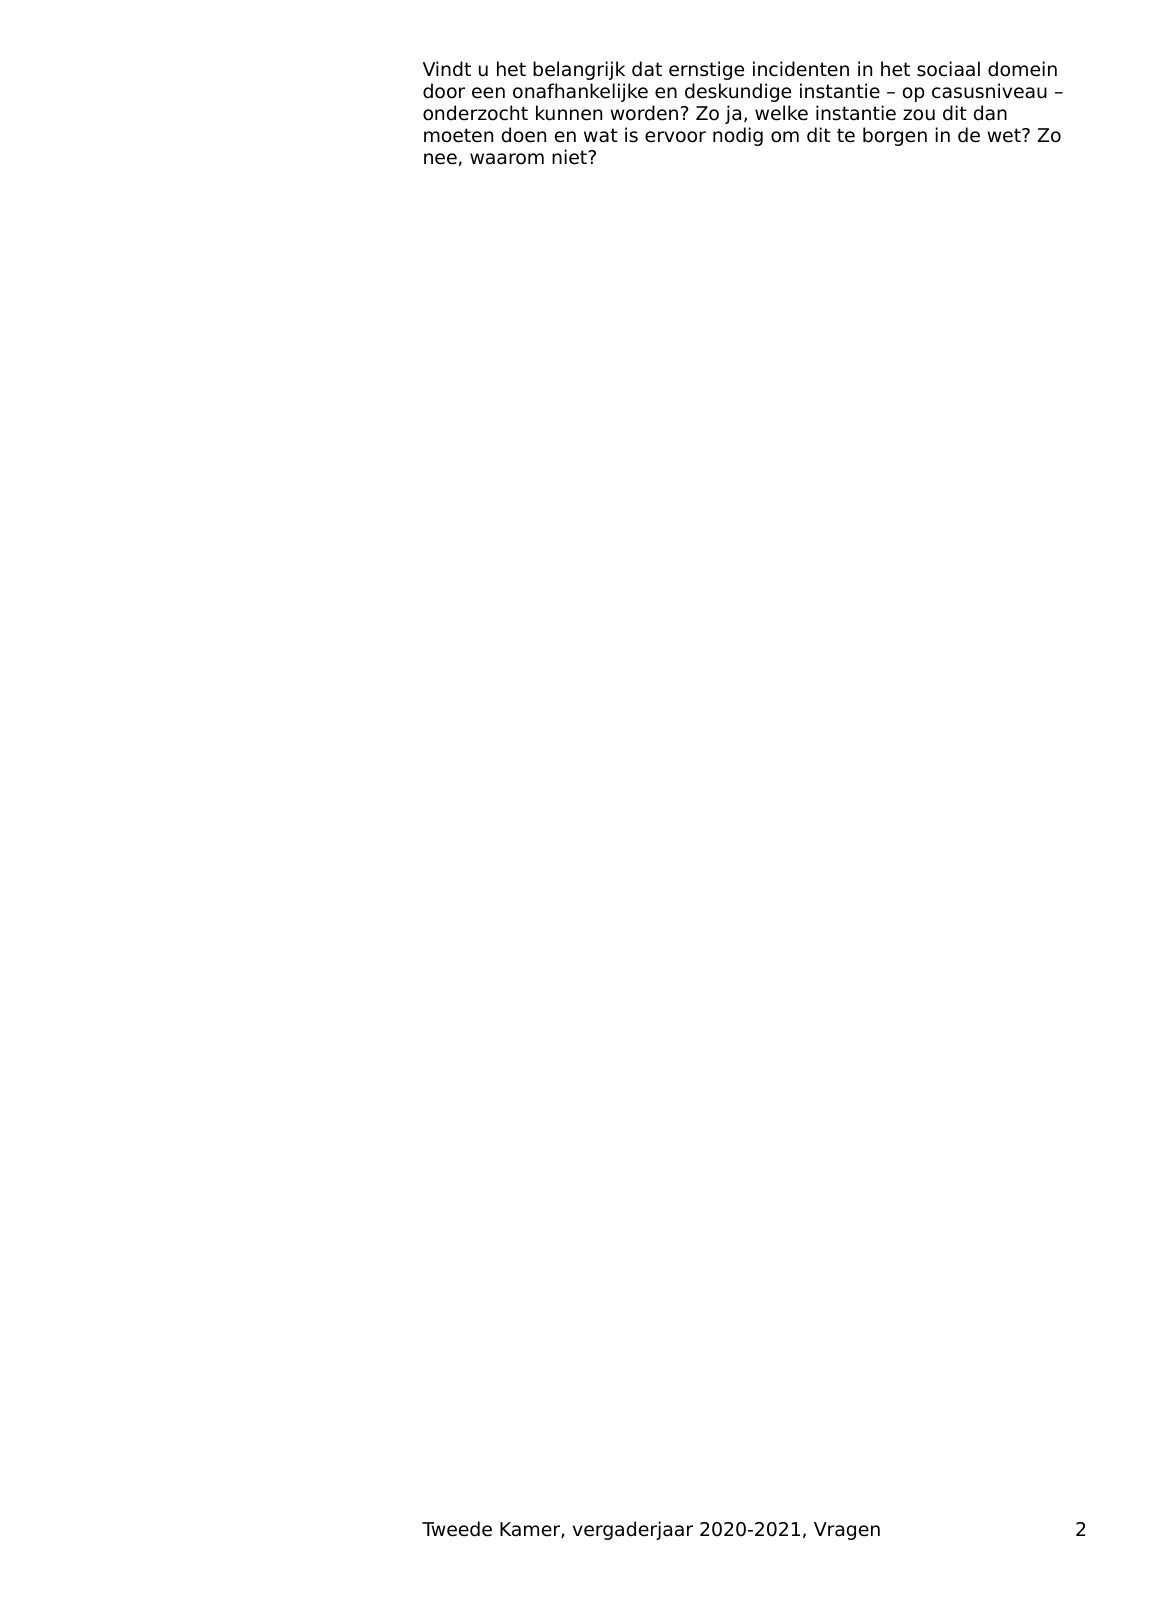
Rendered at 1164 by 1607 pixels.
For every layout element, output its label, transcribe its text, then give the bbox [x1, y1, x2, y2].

text Vindt u het belangrijk dat ernstige incidenten in het sociaal domein door een onafhankelijke en deskundige instantie – op casusniveau – onderzocht kunnen worden? Zo ja, welke instantie zou dit dan moeten doen en wat is ervoor nodig om dit te borgen in de wet? Zo nee, waarom niet? [422, 59, 1087, 169]
